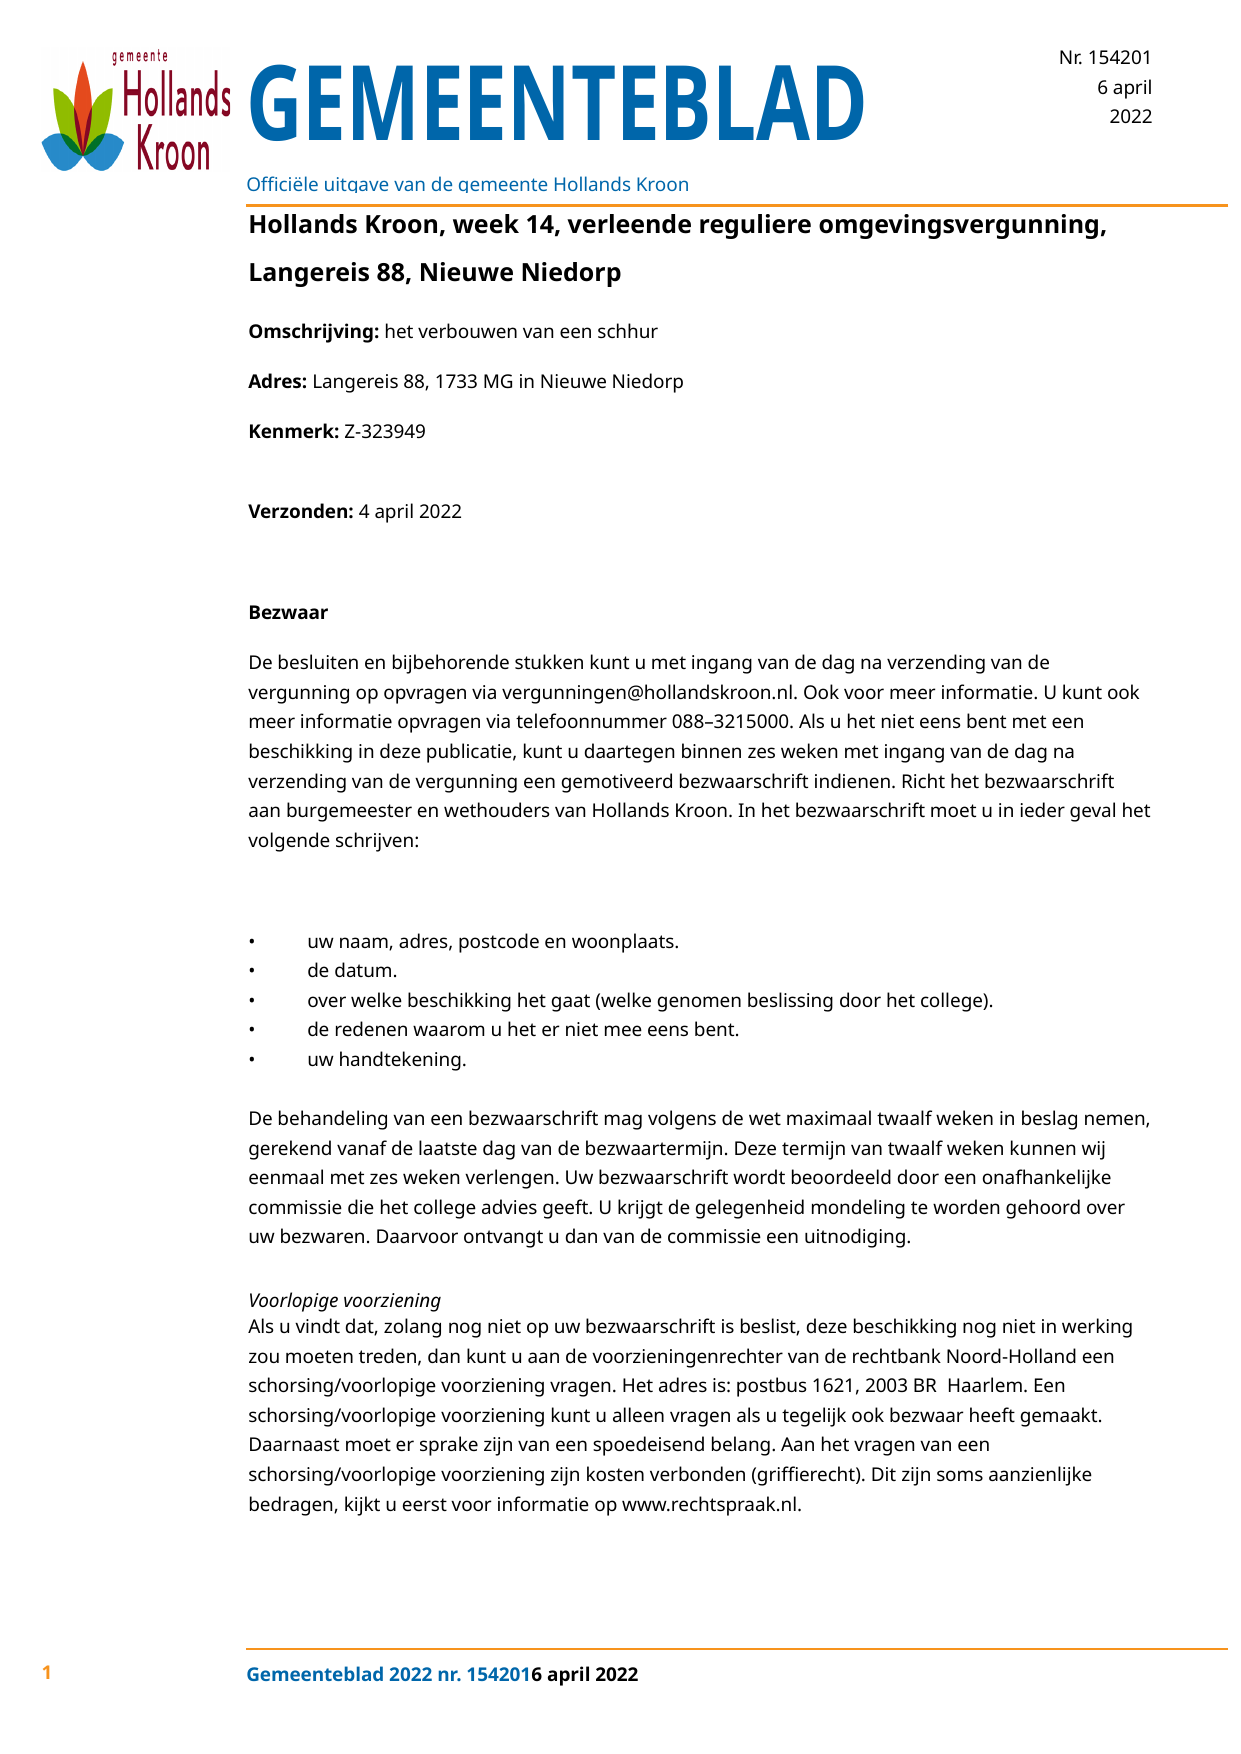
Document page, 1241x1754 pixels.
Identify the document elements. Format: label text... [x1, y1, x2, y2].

text De behandeling van een bezwaarschrift mag volgens de wet maximaal twaalf weken in beslag nemen, gerekend vanaf de laatste dag van de bezwaartermijn. Deze termijn van twaalf weken kunnen wij eenmaal met zes weken verlengen. Uw bezwaarschrift wordt beoordeeld door een onafhankelijke commissie die het college advies geeft. U krijgt de gelegenheid mondeling te worden gehoord over uw bezwaren. Daarvoor ontvangt u dan van de commissie een uitnodiging. [248, 1105, 1152, 1249]
table_header [248, 469, 700, 495]
list uw handtekening. [248, 1046, 1152, 1072]
list uw naam, adres, postcode en woonplaats. [248, 928, 1152, 953]
text Omschrijving: het verbouwen van een schhur [248, 318, 1152, 344]
list de redenen waarom u het er niet mee eens bent. [248, 1017, 1152, 1042]
text De besluiten en bijbehorende stukken kunt u met ingang van de dag na verzending van de vergunning op opvragen via vergunningen@hollandskroon.nl. Ook voor meer informatie. U kunt ook meer informatie opvragen via telefoonnummer 088–3215000. Als u het niet eens bent met een beschikking in deze publicatie, kunt u daartegen binnen zes weken met ingang van de dag na verzending van de vergunning een gemotiveerd bezwaarschrift indienen. Richt het bezwaarschrift aan burgemeester en wethouders van Hollands Kroon. In het bezwaarschrift moet u in ieder geval het volgende schrijven: [248, 649, 1152, 853]
text Als u vindt dat, zolang nog niet op uw bezwaarschrift is beslist, deze beschikking nog niet in werking zou moeten treden, dan kunt u aan de voorzieningenrechter van de rechtbank Noord-Holland een schorsing/voorlopige voorziening vragen. Het adres is: postbus 1621, 2003 BR Haarlem. Een schorsing/voorlopige voorziening kunt u alleen vragen als u tegelijk ook bezwaar heeft gemaakt. Daarnaast moet er sprake zijn van een spoedeisend belang. Aan het vragen van een schorsing/voorlopige voorziening zijn kosten verbonden (griffierecht). Dit zijn soms aanzienlijke bedragen, kijkt u eerst voor informatie op www.rechtspraak.nl. [248, 1313, 1152, 1517]
text Adres: Langereis 88, 1733 MG in Nieuwe Niedorp [248, 368, 1152, 394]
text Kenmerk: Z-323949 [248, 419, 1152, 444]
text Bezwaar [248, 599, 1152, 625]
text Verzonden: 4 april 2022 [248, 498, 1152, 524]
text Hollands Kroon, week 14, verleende reguliere omgevingsvergunning, Langereis 88, Nieuwe Niedorp [248, 207, 1152, 288]
picture [41, 47, 231, 172]
list over welke beschikking het gaat (welke genomen beslissing door het college). [248, 987, 1152, 1013]
list de datum. [248, 957, 1152, 983]
text Voorlopige voorziening [248, 1288, 1152, 1313]
table_header [700, 469, 1152, 495]
